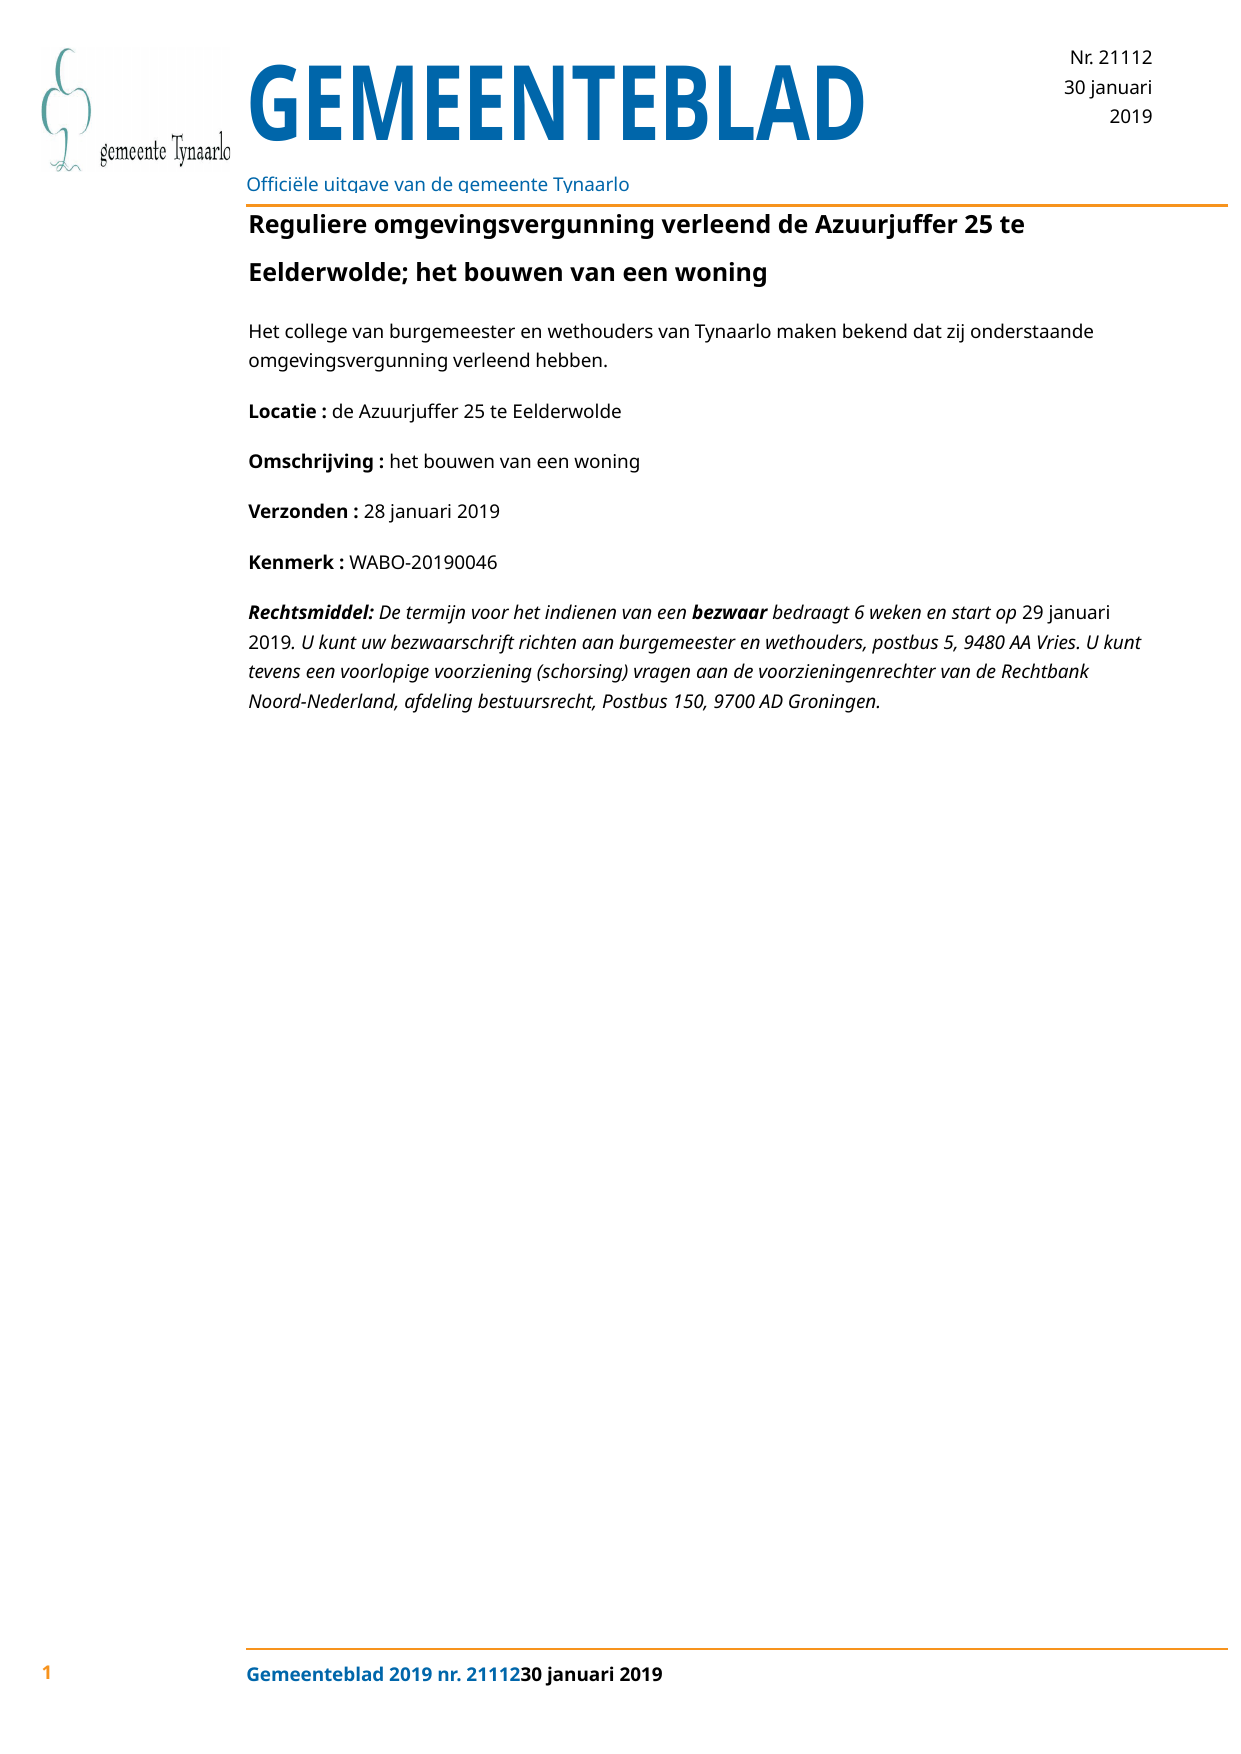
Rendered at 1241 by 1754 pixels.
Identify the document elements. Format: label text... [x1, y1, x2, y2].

text Reguliere omgevingsvergunning verleend de Azuurjuffer 25 te Eelderwolde; het bouwen van een woning [248, 207, 1152, 288]
text Locatie : de Azuurjuffer 25 te Eelderwolde [248, 398, 1152, 424]
text Verzonden : 28 januari 2019 [248, 499, 1152, 524]
picture [41, 47, 231, 172]
text Rechtsmiddel: De termijn voor het indienen van een bezwaar bedraagt 6 weken en start op 29 januari 2019. U kunt uw bezwaarschrift richten aan burgemeester en wethouders, postbus 5, 9480 AA Vries. U kunt tevens een voorlopige voorziening (schorsing) vragen aan de voorzieningenrechter van de Rechtbank Noord-Nederland, afdeling bestuursrecht, Postbus 150, 9700 AD Groningen. [248, 599, 1152, 714]
text Kenmerk : WABO-20190046 [248, 549, 1152, 575]
text Omschrijving : het bouwen van een woning [248, 448, 1152, 474]
text Het college van burgemeester en wethouders van Tynaarlo maken bekend dat zij onderstaande omgevingsvergunning verleend hebben. [248, 318, 1152, 373]
